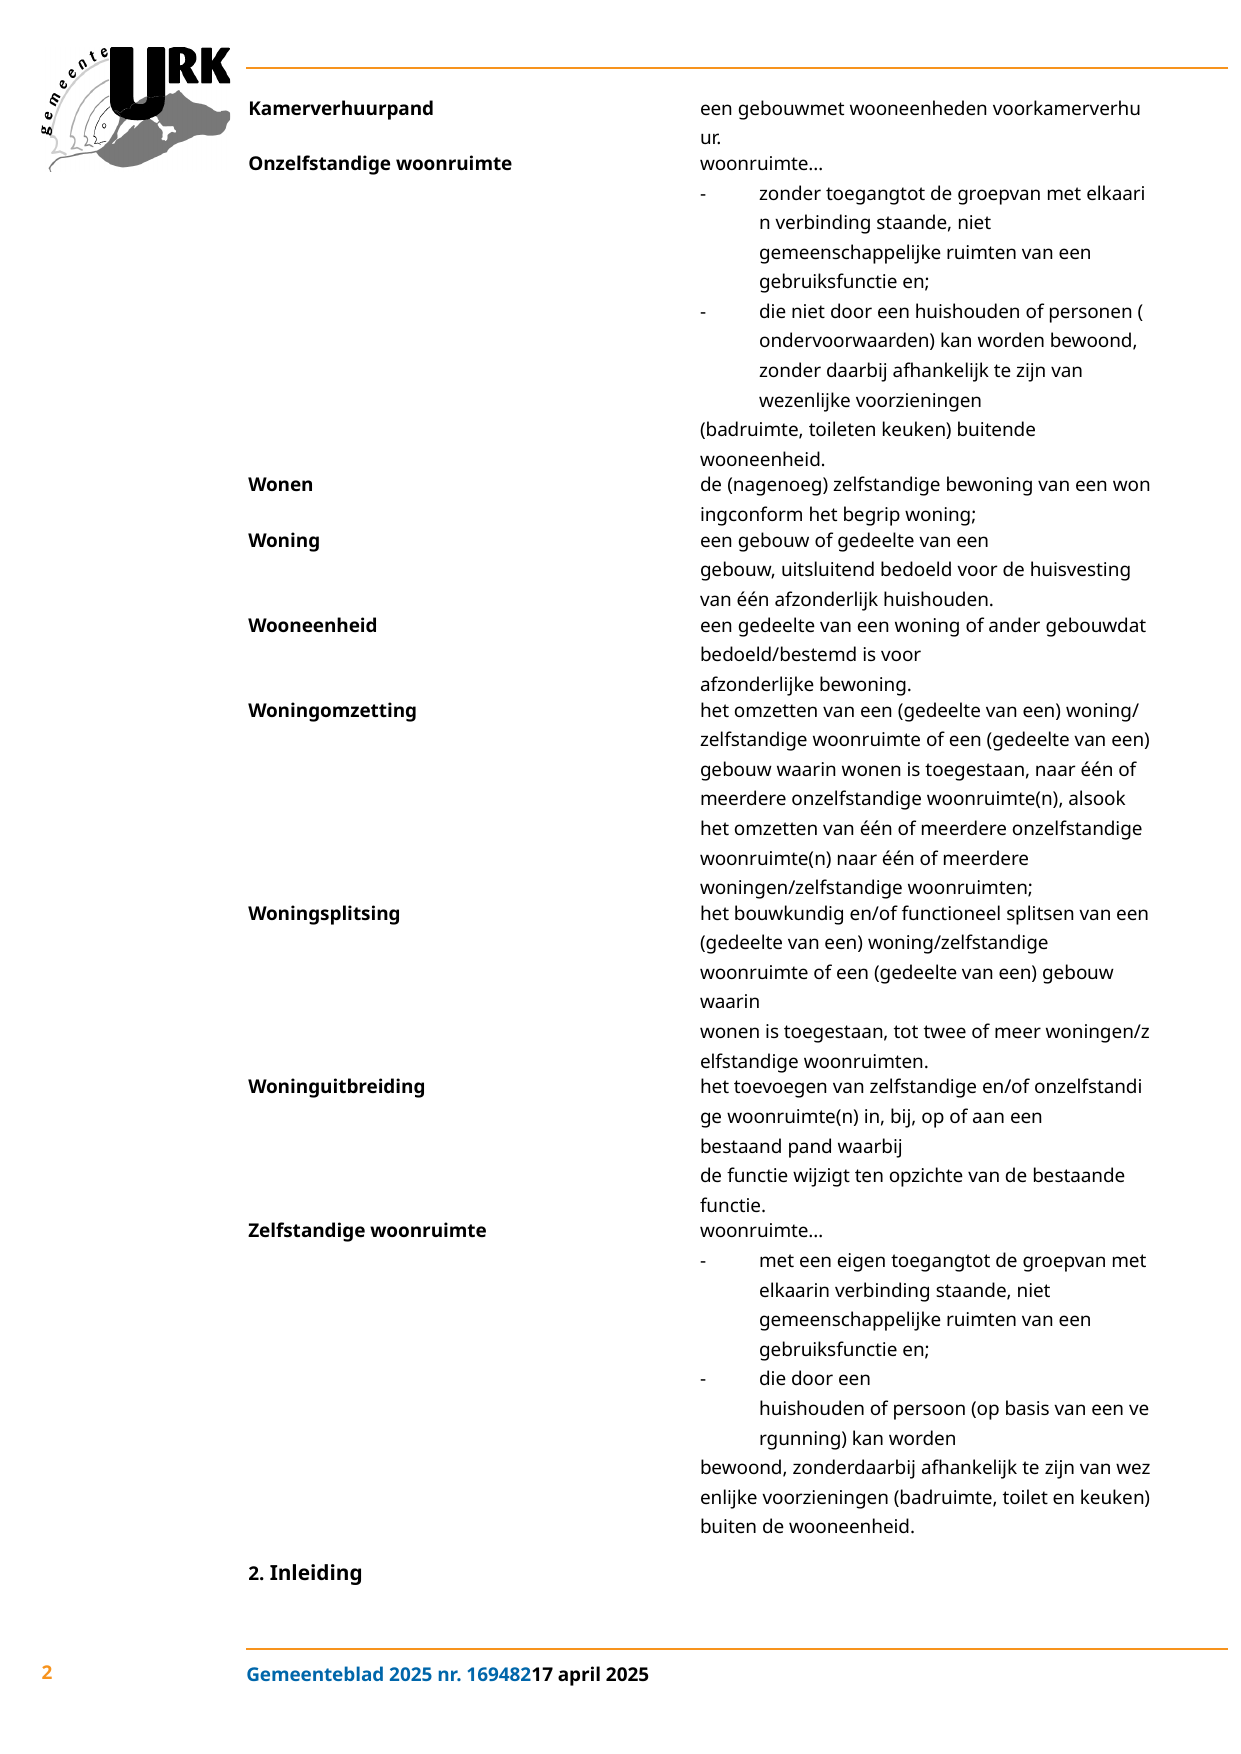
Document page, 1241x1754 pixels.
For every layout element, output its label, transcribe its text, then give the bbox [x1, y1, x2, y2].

table_cell een gebouw of gedeelte van een gebouw, uitsluitend bedoeld voor de huisvesting van één afzonderlijk huishouden. [700, 527, 1152, 612]
table_cell Wonen [248, 472, 700, 527]
table_cell een gedeelte van een woning of ander gebouwdat bedoeld/bestemd is voor afzonderlijke bewoning. [700, 612, 1152, 697]
table_cell Kamerverhuurpand [248, 95, 700, 150]
table_cell woonruimte… met een eigen toegangtot de groepvan met elkaarin verbinding staande, niet gemeenschappelijke ruimten van een gebruiksfunctie en; die door een huishouden of persoon (op basis van een vergunning) kan worden bewoond, zonderdaarbij afhankelijk te zijn van wezenlijke voorzieningen (badruimte, toilet en keuken) buiten de wooneenheid. [700, 1218, 1152, 1539]
table_cell Woning [248, 527, 700, 612]
table_cell Wooneenheid [248, 612, 700, 697]
table_cell het toevoegen van zelfstandige en/of onzelfstandige woonruimte(n) in, bij, op of aan een bestaand pand waarbij de functie wijzigt ten opzichte van de bestaande functie. [700, 1074, 1152, 1218]
table_cell de (nagenoeg) zelfstandige bewoning van een woningconform het begrip woning; [700, 472, 1152, 527]
table_cell Woningsplitsing [248, 900, 700, 1074]
table_cell Zelfstandige woonruimte [248, 1218, 700, 1539]
table_cell Woninguitbreiding [248, 1074, 700, 1218]
text 2. Inleiding [248, 1558, 1152, 1587]
table_cell het omzetten van een (gedeelte van een) woning/zelfstandige woonruimte of een (gedeelte van een) gebouw waarin wonen is toegestaan, naar één of meerdere onzelfstandige woonruimte(n), alsook het omzetten van één of meerdere onzelfstandige woonruimte(n) naar één of meerdere woningen/zelfstandige woonruimten; [700, 697, 1152, 900]
picture [41, 47, 231, 172]
table_cell Woningomzetting [248, 697, 700, 900]
table_cell het bouwkundig en/of functioneel splitsen van een (gedeelte van een) woning/zelfstandige woonruimte of een (gedeelte van een) gebouw waarin wonen is toegestaan, tot twee of meer woningen/zelfstandige woonruimten. [700, 900, 1152, 1074]
table_cell een gebouwmet wooneenheden voorkamerverhuur. [700, 95, 1152, 150]
table_cell Onzelfstandige woonruimte [248, 150, 700, 472]
table_cell woonruimte… zonder toegangtot de groepvan met elkaarin verbinding staande, niet gemeenschappelijke ruimten van een gebruiksfunctie en; die niet door een huishouden of personen (ondervoorwaarden) kan worden bewoond, zonder daarbij afhankelijk te zijn van wezenlijke voorzieningen (badruimte, toileten keuken) buitende wooneenheid. [700, 150, 1152, 472]
